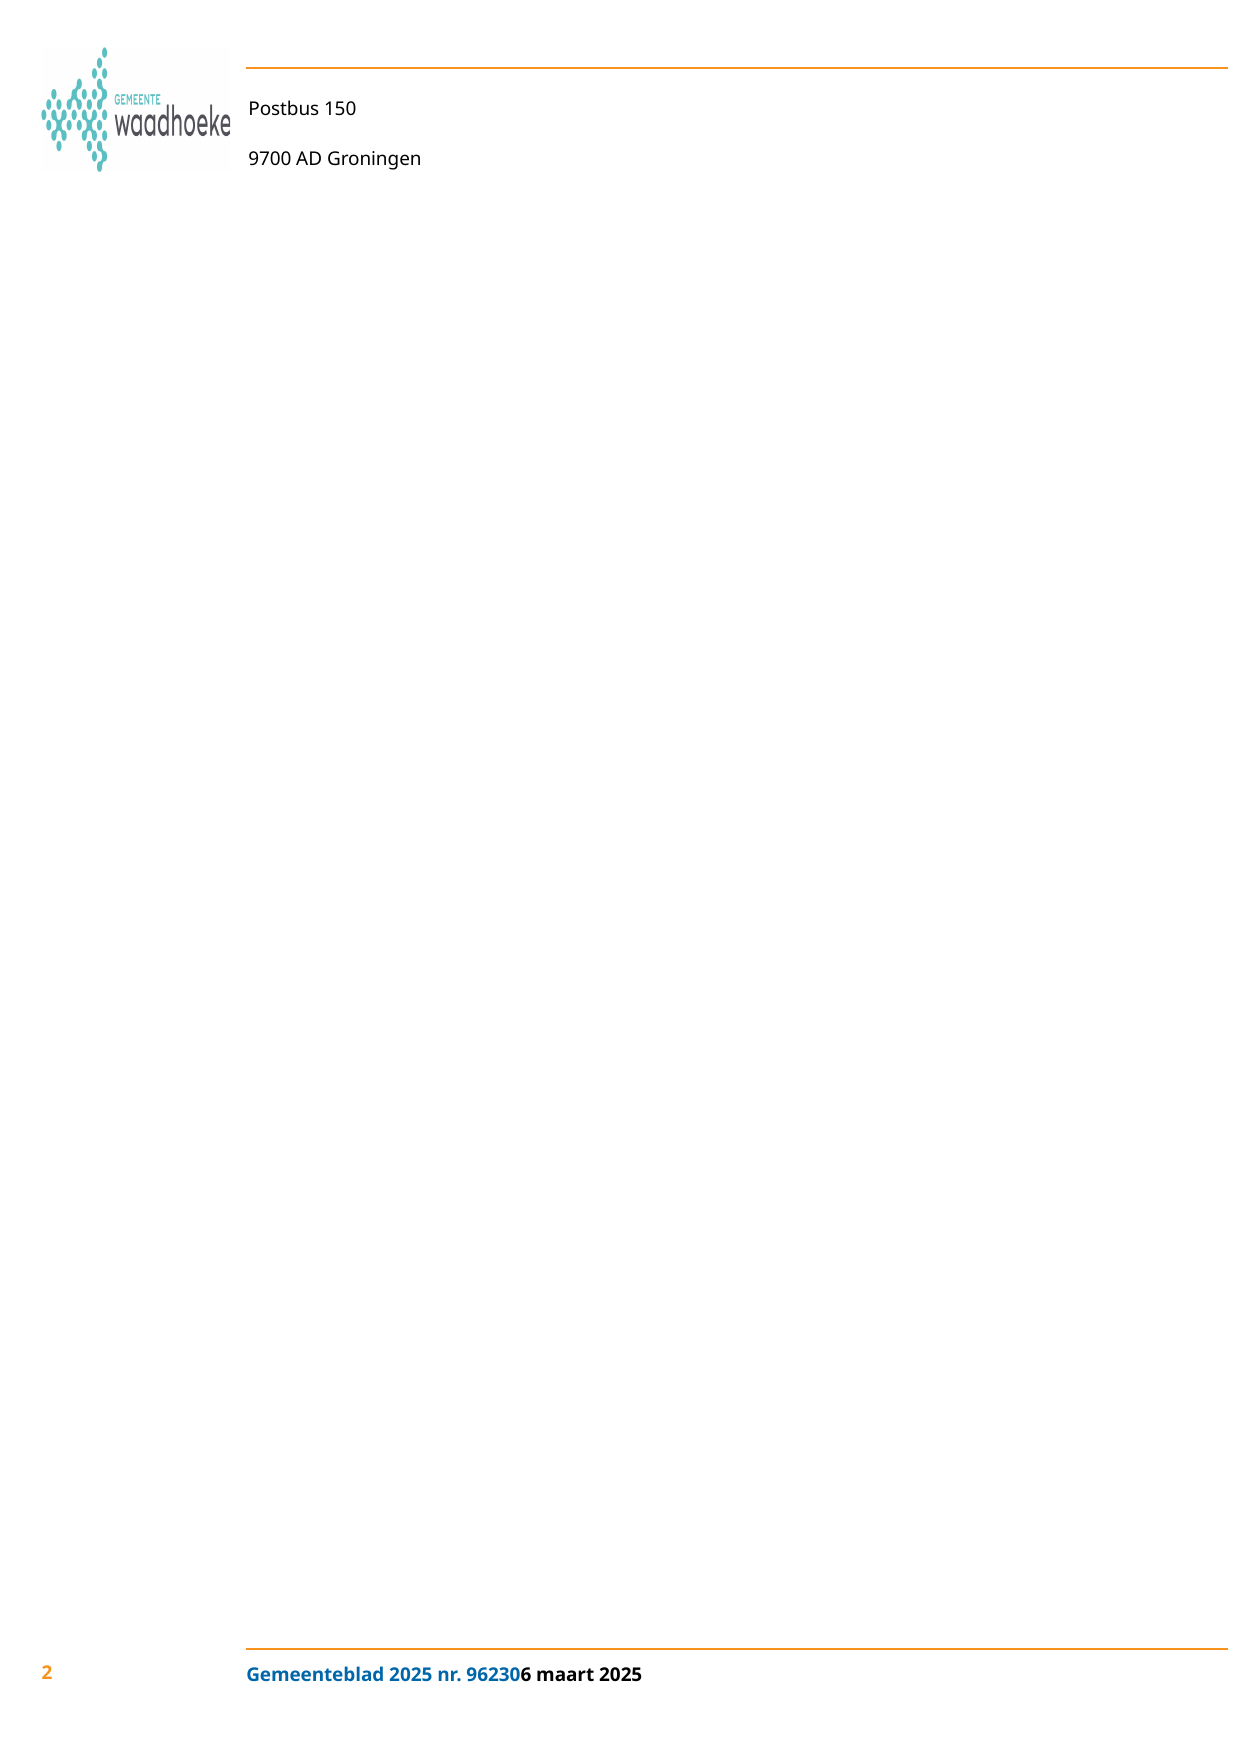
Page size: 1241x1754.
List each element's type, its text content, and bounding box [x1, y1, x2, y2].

text 9700 AD Groningen [248, 145, 1152, 171]
picture [41, 47, 231, 172]
text Postbus 150 [248, 95, 1152, 121]
